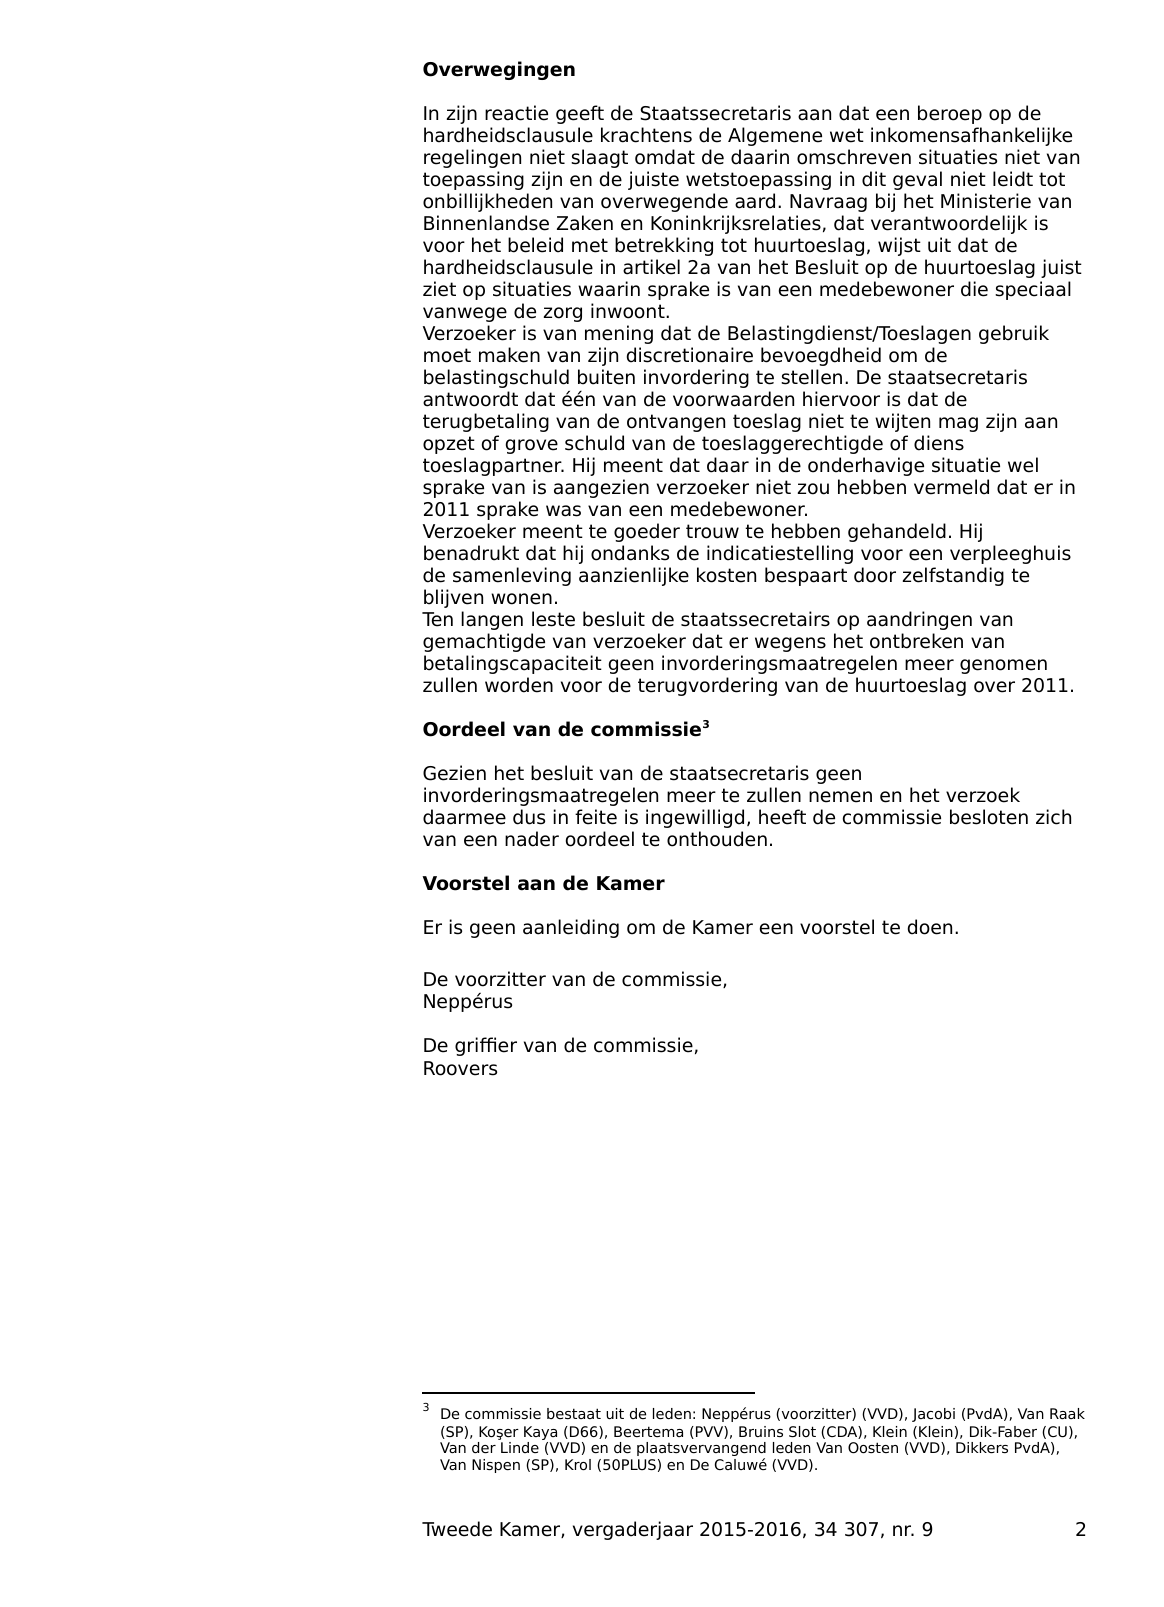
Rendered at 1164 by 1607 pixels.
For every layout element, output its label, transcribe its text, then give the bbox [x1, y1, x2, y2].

text De commissie bestaat uit de leden: Neppérus (voorzitter) (VVD), Jacobi (PvdA), Van Raak (SP), Koşer Kaya (D66), Beertema (PVV), Bruins Slot (CDA), Klein (Klein), Dik-Faber (CU), Van der Linde (VVD) en de plaatsvervangend leden Van Oosten (VVD), Dikkers PvdA), Van Nispen (SP), Krol (50PLUS) en De Caluwé (VVD). [422, 1402, 1087, 1474]
text De griffier van de commissie, Roovers [422, 1035, 1087, 1079]
text Ten langen leste besluit de staatssecretairs op aandringen van gemachtigde van verzoeker dat er wegens het ontbreken van betalingscapaciteit geen invorderingsmaatregelen meer genomen zullen worden voor de terugvordering van de huurtoeslag over 2011. [422, 609, 1087, 697]
subtitle Voorstel aan de Kamer [422, 873, 1087, 895]
text In zijn reactie geeft de Staatssecretaris aan dat een beroep op de hardheidsclausule krachtens de Algemene wet inkomensafhankelijke regelingen niet slaagt omdat de daarin omschreven situaties niet van toepassing zijn en de juiste wetstoepassing in dit geval niet leidt tot onbillijkheden van overwegende aard. Navraag bij het Ministerie van Binnenlandse Zaken en Koninkrijksrelaties, dat verantwoordelijk is voor het beleid met betrekking tot huurtoeslag, wijst uit dat de hardheidsclausule in artikel 2a van het Besluit op de huurtoeslag juist ziet op situaties waarin sprake is van een medebewoner die speciaal vanwege de zorg inwoont. [422, 103, 1087, 323]
text Gezien het besluit van de staatsecretaris geen invorderingsmaatregelen meer te zullen nemen en het verzoek daarmee dus in feite is ingewilligd, heeft de commissie besloten zich van een nader oordeel te onthouden. [422, 763, 1087, 851]
text Er is geen aanleiding om de Kamer een voorstel te doen. [422, 917, 1087, 939]
text De voorzitter van de commissie, Neppérus [422, 969, 1087, 1013]
subtitle Overwegingen [422, 59, 1087, 81]
text Verzoeker is van mening dat de Belastingdienst/Toeslagen gebruik moet maken van zijn discretionaire bevoegdheid om de belastingschuld buiten invordering te stellen. De staatsecretaris antwoordt dat één van de voorwaarden hiervoor is dat de terugbetaling van de ontvangen toeslag niet te wijten mag zijn aan opzet of grove schuld van de toeslaggerechtigde of diens toeslagpartner. Hij meent dat daar in de onderhavige situatie wel sprake van is aangezien verzoeker niet zou hebben vermeld dat er in 2011 sprake was van een medebewoner. [422, 323, 1087, 521]
text Verzoeker meent te goeder trouw te hebben gehandeld. Hij benadrukt dat hij ondanks de indicatiestelling voor een verpleeghuis de samenleving aanzienlijke kosten bespaart door zelfstandig te blijven wonen. [422, 521, 1087, 609]
subtitle Oordeel van de commissie [422, 719, 1087, 741]
